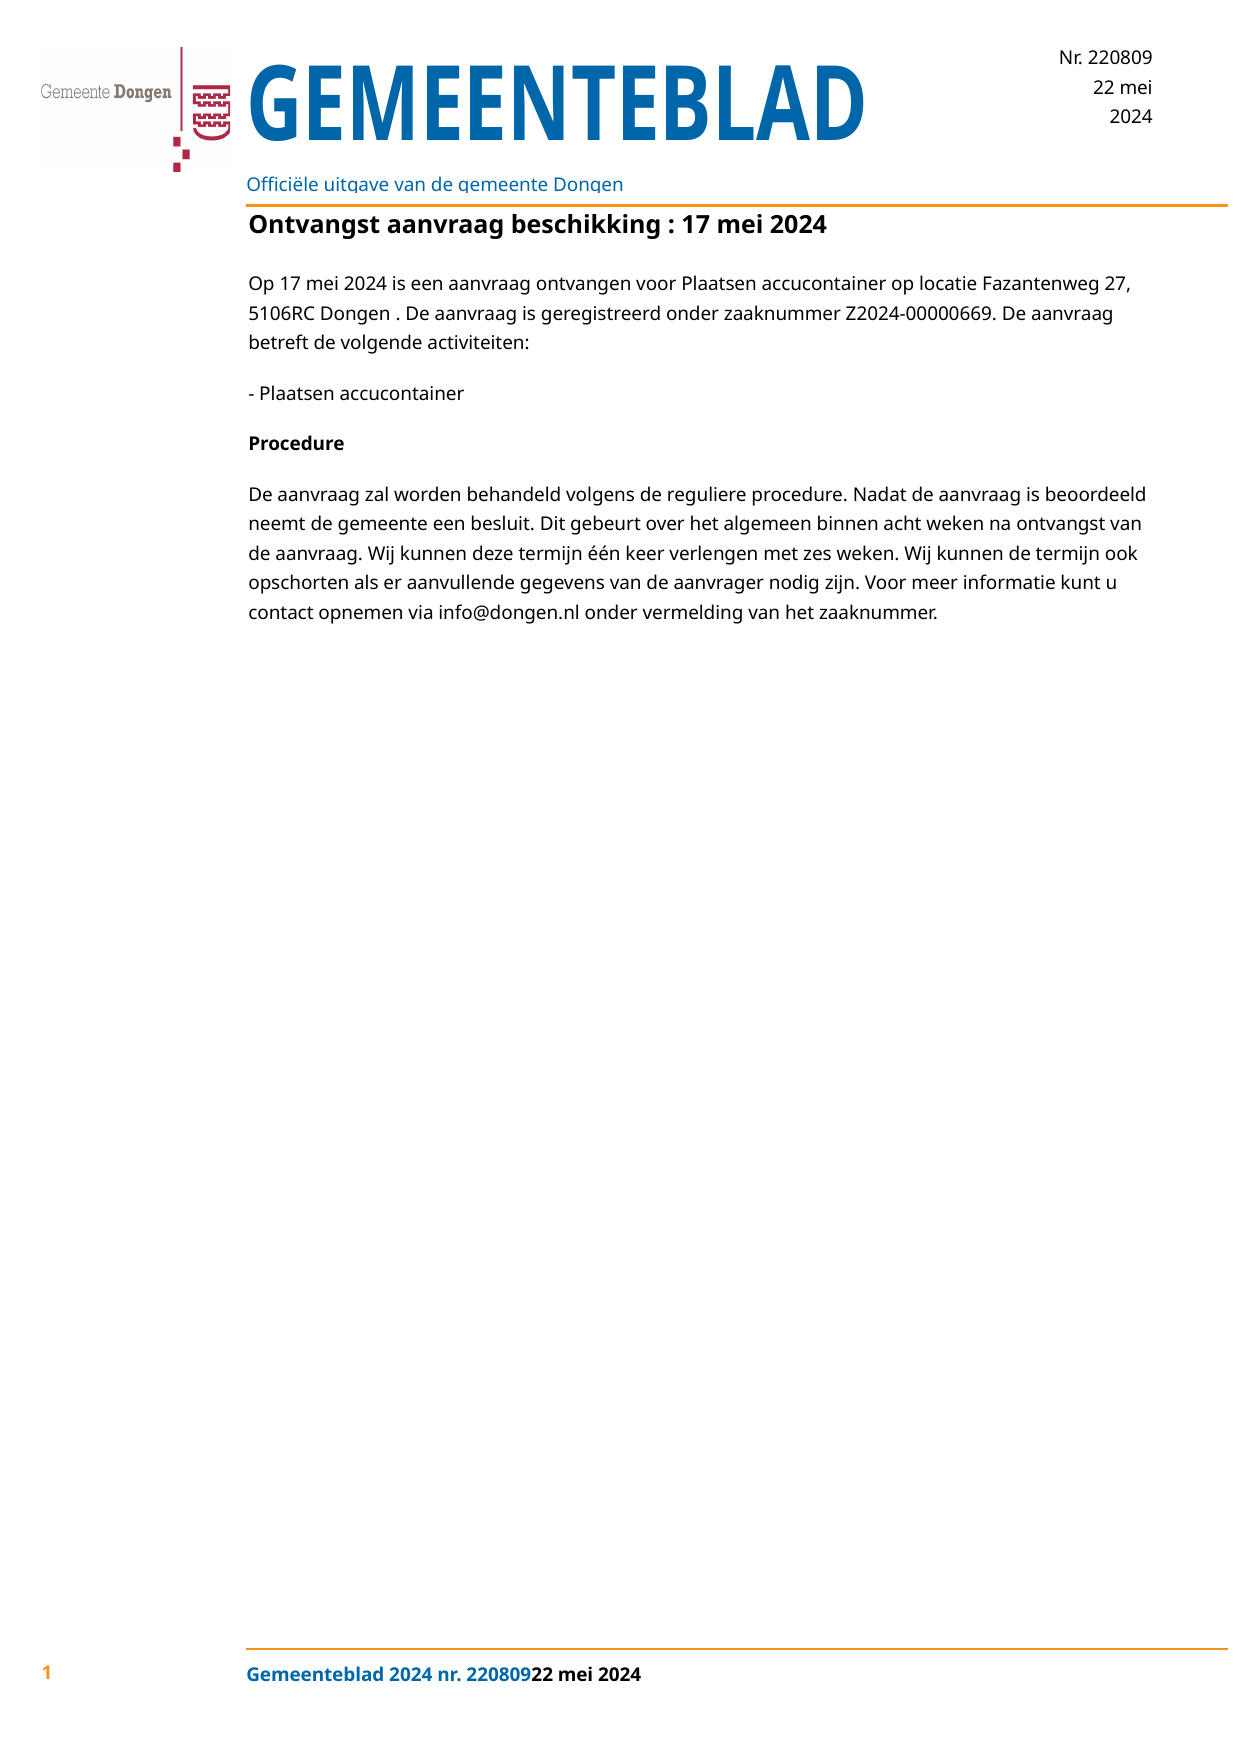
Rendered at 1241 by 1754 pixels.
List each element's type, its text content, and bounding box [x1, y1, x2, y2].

text Ontvangst aanvraag beschikking : 17 mei 2024 [248, 207, 1152, 241]
text Op 17 mei 2024 is een aanvraag ontvangen voor Plaatsen accucontainer op locatie Fazantenweg 27, 5106RC Dongen . De aanvraag is geregistreerd onder zaaknummer Z2024-00000669. De aanvraag betreft de volgende activiteiten: [248, 270, 1152, 355]
picture [41, 47, 231, 172]
text - Plaatsen accucontainer [248, 380, 1152, 406]
text Procedure [248, 430, 1152, 456]
text De aanvraag zal worden behandeld volgens de reguliere procedure. Nadat de aanvraag is beoordeeld neemt de gemeente een besluit. Dit gebeurt over het algemeen binnen acht weken na ontvangst van de aanvraag. Wij kunnen deze termijn één keer verlengen met zes weken. Wij kunnen de termijn ook opschorten als er aanvullende gegevens van de aanvrager nodig zijn. Voor meer informatie kunt u contact opnemen via info@dongen.nl onder vermelding van het zaaknummer. [248, 481, 1152, 625]
